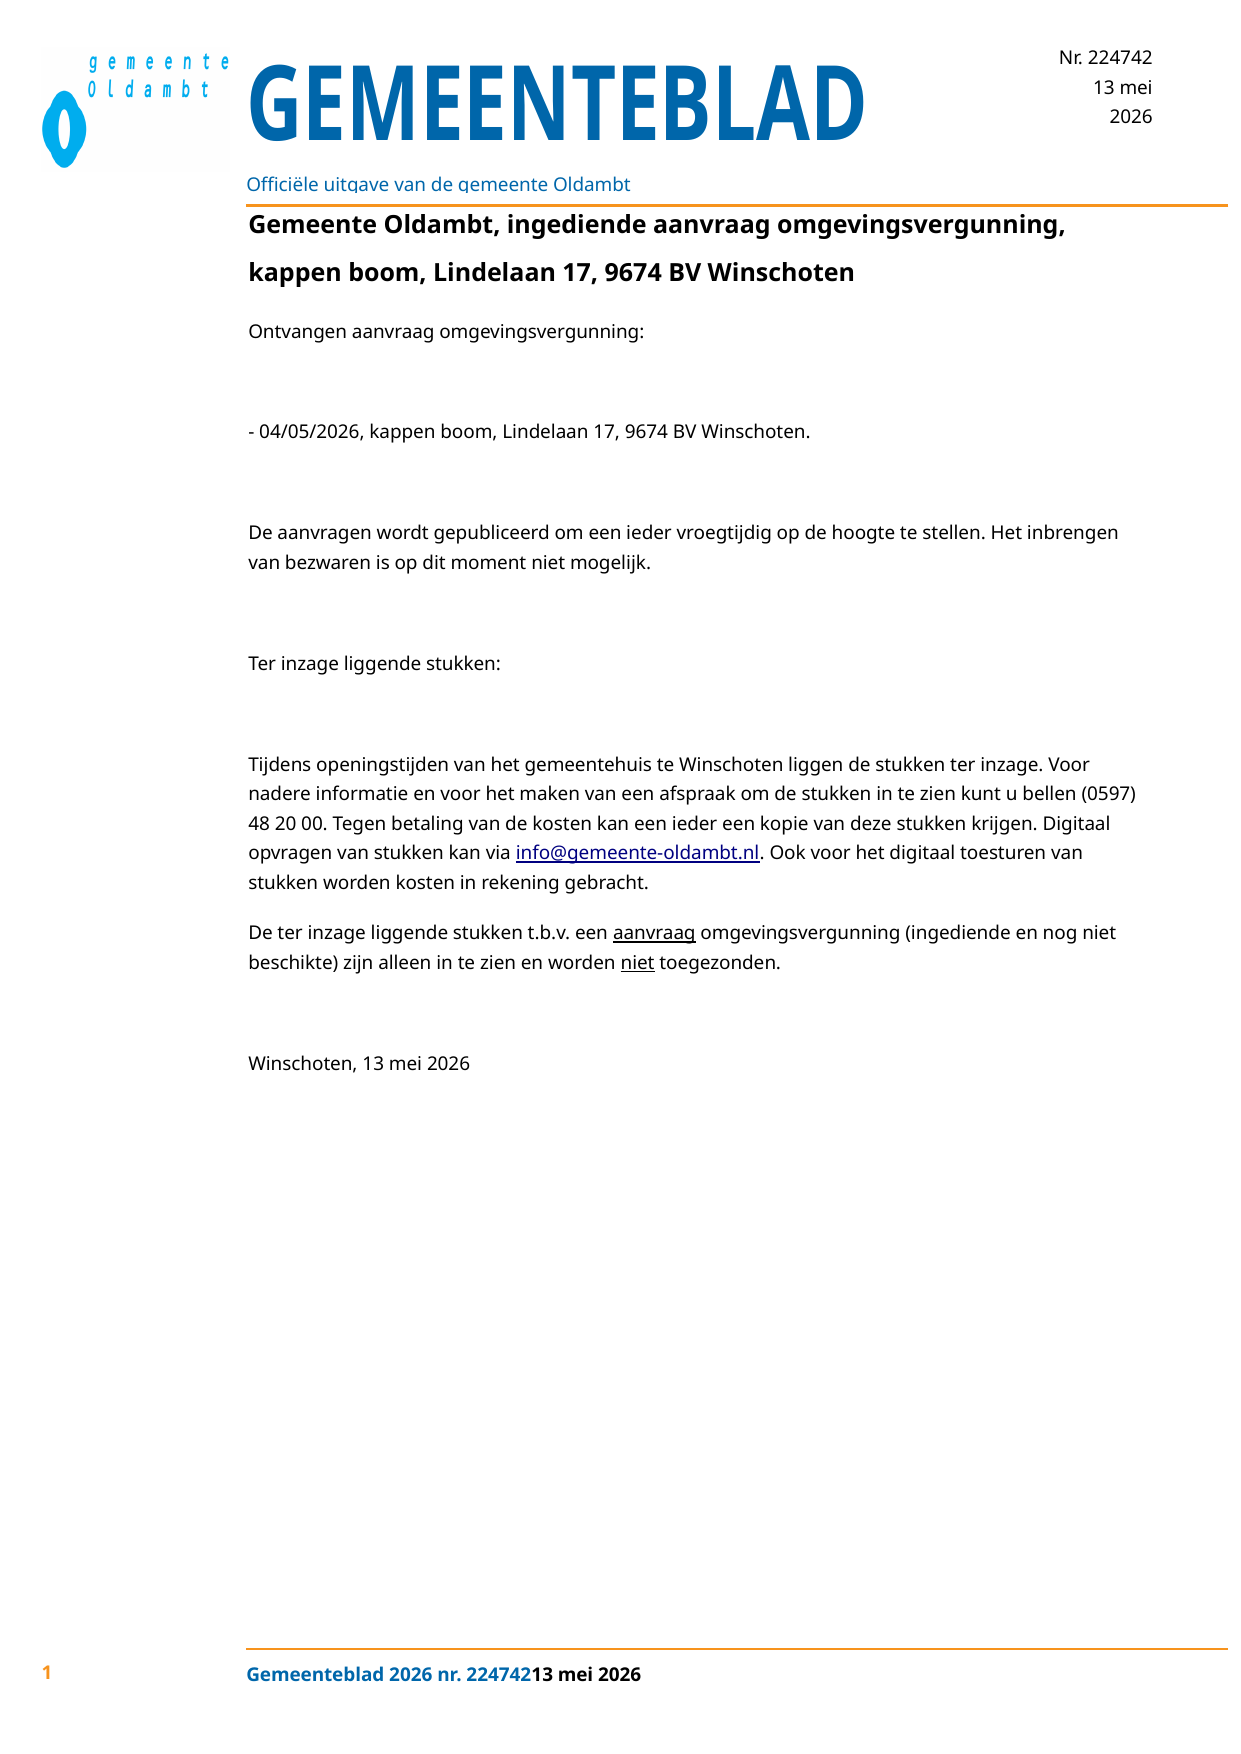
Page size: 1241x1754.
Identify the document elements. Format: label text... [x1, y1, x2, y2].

text Ter inzage liggende stukken: [248, 650, 1152, 676]
text De aanvragen wordt gepubliceerd om een ieder vroegtijdig op de hoogte te stellen. Het inbrengen van bezwaren is op dit moment niet mogelijk. [248, 519, 1152, 575]
text Tijdens openingstijden van het gemeentehuis te Winschoten liggen de stukken ter inzage. Voor nadere informatie en voor het maken van een afspraak om de stukken in te zien kunt u bellen (0597) 48 20 00. Tegen betaling van de kosten kan een ieder een kopie van deze stukken krijgen. Digitaal opvragen van stukken kan via info@gemeente-oldambt.nl. Ook voor het digitaal toesturen van stukken worden kosten in rekening gebracht. [248, 751, 1152, 895]
text Winschoten, 13 mei 2026 [248, 1050, 1152, 1076]
text De ter inzage liggende stukken t.b.v. een aanvraag omgevingsvergunning (ingediende en nog niet beschikte) zijn alleen in te zien en worden niet toegezonden. [248, 919, 1152, 975]
picture [41, 47, 231, 172]
text - 04/05/2026, kappen boom, Lindelaan 17, 9674 BV Winschoten. [248, 419, 1152, 444]
text Ontvangen aanvraag omgevingsvergunning: [248, 318, 1152, 344]
text Gemeente Oldambt, ingediende aanvraag omgevingsvergunning, kappen boom, Lindelaan 17, 9674 BV Winschoten [248, 207, 1152, 288]
